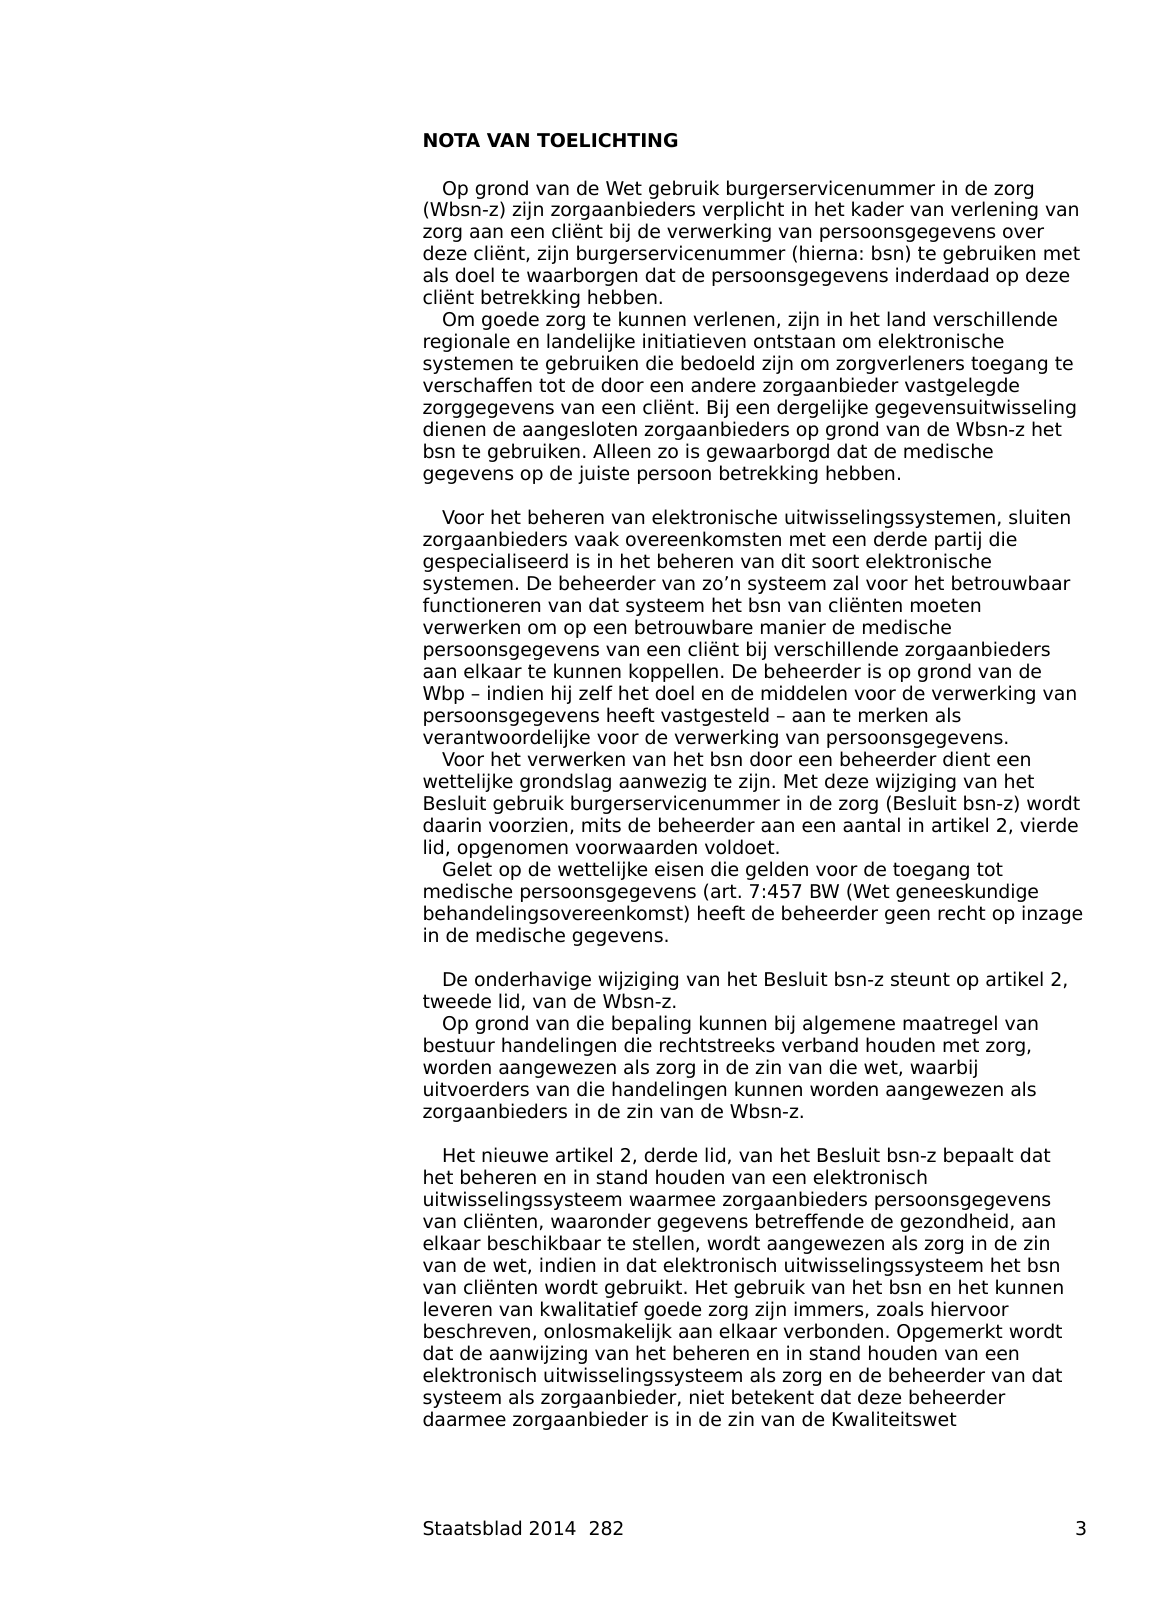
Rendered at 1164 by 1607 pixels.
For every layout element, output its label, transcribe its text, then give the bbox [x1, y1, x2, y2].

text Voor het verwerken van het bsn door een beheerder dient een wettelijke grondslag aanwezig te zijn. Met deze wijziging van het Besluit gebruik burgerservicenummer in de zorg (Besluit bsn-z) wordt daarin voorzien, mits de beheerder aan een aantal in artikel 2, vierde lid, opgenomen voorwaarden voldoet. [422, 749, 1087, 859]
text Op grond van de Wet gebruik burgerservicenummer in de zorg (Wbsn-z) zijn zorgaanbieders verplicht in het kader van verlening van zorg aan een cliënt bij de verwerking van persoonsgegevens over deze cliënt, zijn burgerservicenummer (hierna: bsn) te gebruiken met als doel te waarborgen dat de persoonsgegevens inderdaad op deze cliënt betrekking hebben. [422, 177, 1087, 309]
text Het nieuwe artikel 2, derde lid, van het Besluit bsn-z bepaalt dat het beheren en in stand houden van een elektronisch uitwisselingssysteem waarmee zorgaanbieders persoonsgegevens van cliënten, waaronder gegevens betreffende de gezondheid, aan elkaar beschikbaar te stellen, wordt aangewezen als zorg in de zin van de wet, indien in dat elektronisch uitwisselingssysteem het bsn van cliënten wordt gebruikt. Het gebruik van het bsn en het kunnen leveren van kwalitatief goede zorg zijn immers, zoals hiervoor beschreven, onlosmakelijk aan elkaar verbonden. Opgemerkt wordt dat de aanwijzing van het beheren en in stand houden van een elektronisch uitwisselingssysteem als zorg en de beheerder van dat systeem als zorgaanbieder, niet betekent dat deze beheerder daarmee zorgaanbieder is in de zin van de Kwaliteitswet [422, 1145, 1087, 1431]
text Om goede zorg te kunnen verlenen, zijn in het land verschillende regionale en landelijke initiatieven ontstaan om elektronische systemen te gebruiken die bedoeld zijn om zorgverleners toegang te verschaffen tot de door een andere zorgaanbieder vastgelegde zorggegevens van een cliënt. Bij een dergelijke gegevensuitwisseling dienen de aangesloten zorgaanbieders op grond van de Wbsn-z het bsn te gebruiken. Alleen zo is gewaarborgd dat de medische gegevens op de juiste persoon betrekking hebben. [422, 309, 1087, 485]
text Voor het beheren van elektronische uitwisselingssystemen, sluiten zorgaanbieders vaak overeenkomsten met een derde partij die gespecialiseerd is in het beheren van dit soort elektronische systemen. De beheerder van zo’n systeem zal voor het betrouwbaar functioneren van dat systeem het bsn van cliënten moeten verwerken om op een betrouwbare manier de medische persoonsgegevens van een cliënt bij verschillende zorgaanbieders aan elkaar te kunnen koppellen. De beheerder is op grond van de Wbp – indien hij zelf het doel en de middelen voor de verwerking van persoonsgegevens heeft vastgesteld – aan te merken als verantwoordelijke voor de verwerking van persoonsgegevens. [422, 507, 1087, 749]
subtitle NOTA VAN TOELICHTING [422, 130, 1087, 152]
text De onderhavige wijziging van het Besluit bsn-z steunt op artikel 2, tweede lid, van de Wbsn-z. [422, 969, 1087, 1013]
text Op grond van die bepaling kunnen bij algemene maatregel van bestuur handelingen die rechtstreeks verband houden met zorg, worden aangewezen als zorg in de zin van die wet, waarbij uitvoerders van die handelingen kunnen worden aangewezen als zorgaanbieders in de zin van de Wbsn-z. [422, 1013, 1087, 1123]
text Gelet op de wettelijke eisen die gelden voor de toegang tot medische persoonsgegevens (art. 7:457 BW (Wet geneeskundige behandelingsovereenkomst) heeft de beheerder geen recht op inzage in de medische gegevens. [422, 859, 1087, 947]
